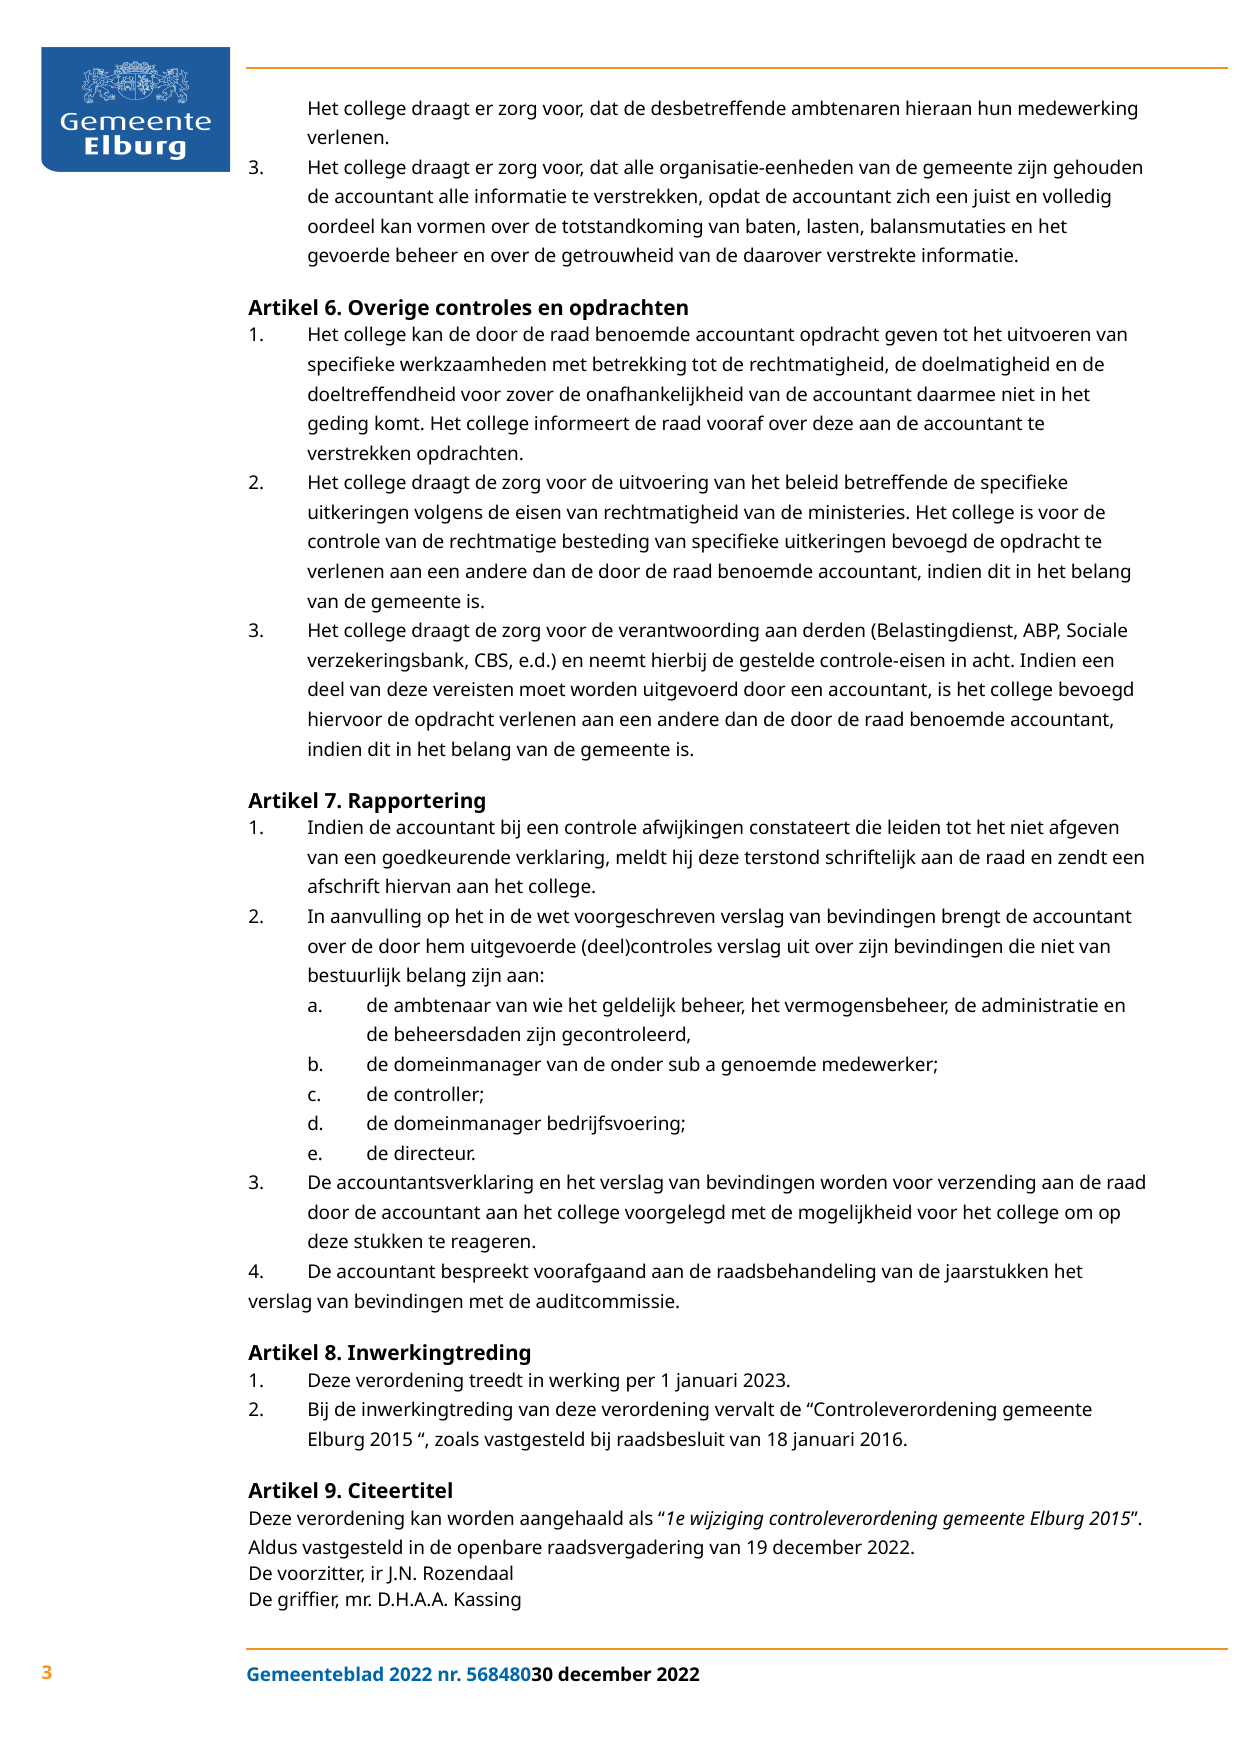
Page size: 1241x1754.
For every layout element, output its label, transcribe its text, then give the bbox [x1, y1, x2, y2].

text Artikel 6. Overige controles en opdrachten [248, 293, 1152, 322]
list Het college draagt er zorg voor, dat alle organisatie-eenheden van de gemeente zijn gehouden de accountant alle informatie te verstrekken, opdat de accountant zich een juist en volledig oordeel kan vormen over de totstandkoming van baten, lasten, balansmutaties en het gevoerde beheer en over de getrouwheid van de daarover verstrekte informatie. [248, 154, 1152, 268]
list Deze verordening treedt in werking per 1 januari 2023. [248, 1367, 1152, 1392]
list In aanvulling op het in de wet voorgeschreven verslag van bevindingen brengt de accountant over de door hem uitgevoerde (deel)controles verslag uit over zijn bevindingen die niet van bestuurlijk belang zijn aan: [248, 903, 1152, 988]
text Artikel 8. Inwerkingtreding [248, 1338, 1152, 1367]
list Het college draagt de zorg voor de uitvoering van het beleid betreffende de specifieke uitkeringen volgens de eisen van rechtmatigheid van de ministeries. Het college is voor de controle van de rechtmatige besteding van specifieke uitkeringen bevoegd de opdracht te verlenen aan een andere dan de door de raad benoemde accountant, indien dit in het belang van de gemeente is. [248, 469, 1152, 613]
list De accountantsverklaring en het verslag van bevindingen worden voor verzending aan de raad door de accountant aan het college voorgelegd met de mogelijkheid voor het college om op deze stukken te reageren. [248, 1169, 1152, 1254]
text De griffier, mr. D.H.A.A. Kassing [248, 1586, 1152, 1612]
list Indien de accountant bij een controle afwijkingen constateert die leiden tot het niet afgeven van een goedkeurende verklaring, meldt hij deze terstond schriftelijk aan de raad en zendt een afschrift hiervan aan het college. [248, 814, 1152, 899]
picture [41, 47, 231, 172]
list de domeinmanager van de onder sub a genoemde medewerker; [307, 1051, 1152, 1077]
list Het college kan de door de raad benoemde accountant opdracht geven tot het uitvoeren van specifieke werkzaamheden met betrekking tot de rechtmatigheid, de doelmatigheid en de doeltreffendheid voor zover de onafhankelijkheid van de accountant daarmee niet in het geding komt. Het college informeert de raad vooraf over deze aan de accountant te verstrekken opdrachten. [248, 322, 1152, 466]
list de directeur. [307, 1140, 1152, 1166]
text Artikel 7. Rapportering [248, 786, 1152, 814]
text Artikel 9. Citeertitel [248, 1476, 1152, 1505]
text verslag van bevindingen met de auditcommissie. [248, 1288, 1152, 1314]
list de controller; [307, 1081, 1152, 1107]
list de domeinmanager bedrijfsvoering; [307, 1110, 1152, 1136]
list Het college draagt er zorg voor, dat de desbetreffende ambtenaren hieraan hun medewerking verlenen. [248, 95, 1152, 150]
text Aldus vastgesteld in de openbare raadsvergadering van 19 december 2022. [248, 1534, 1152, 1560]
text De voorzitter, ir J.N. Rozendaal [248, 1560, 1152, 1586]
list De accountant bespreekt voorafgaand aan de raadsbehandeling van de jaarstukken het [248, 1258, 1152, 1284]
list Bij de inwerkingtreding van deze verordening vervalt de “Controleverordening gemeente Elburg 2015 “, zoals vastgesteld bij raadsbesluit van 18 januari 2016. [248, 1396, 1152, 1452]
list de ambtenaar van wie het geldelijk beheer, het vermogensbeheer, de administratie en de beheersdaden zijn gecontroleerd, [307, 992, 1152, 1047]
list Het college draagt de zorg voor de verantwoording aan derden (Belastingdienst, ABP, Sociale verzekeringsbank, CBS, e.d.) en neemt hierbij de gestelde controle-eisen in acht. Indien een deel van deze vereisten moet worden uitgevoerd door een accountant, is het college bevoegd hiervoor de opdracht verlenen aan een andere dan de door de raad benoemde accountant, indien dit in het belang van de gemeente is. [248, 617, 1152, 761]
text Deze verordening kan worden aangehaald als “1e wijziging controleverordening gemeente Elburg 2015”. [248, 1505, 1152, 1531]
